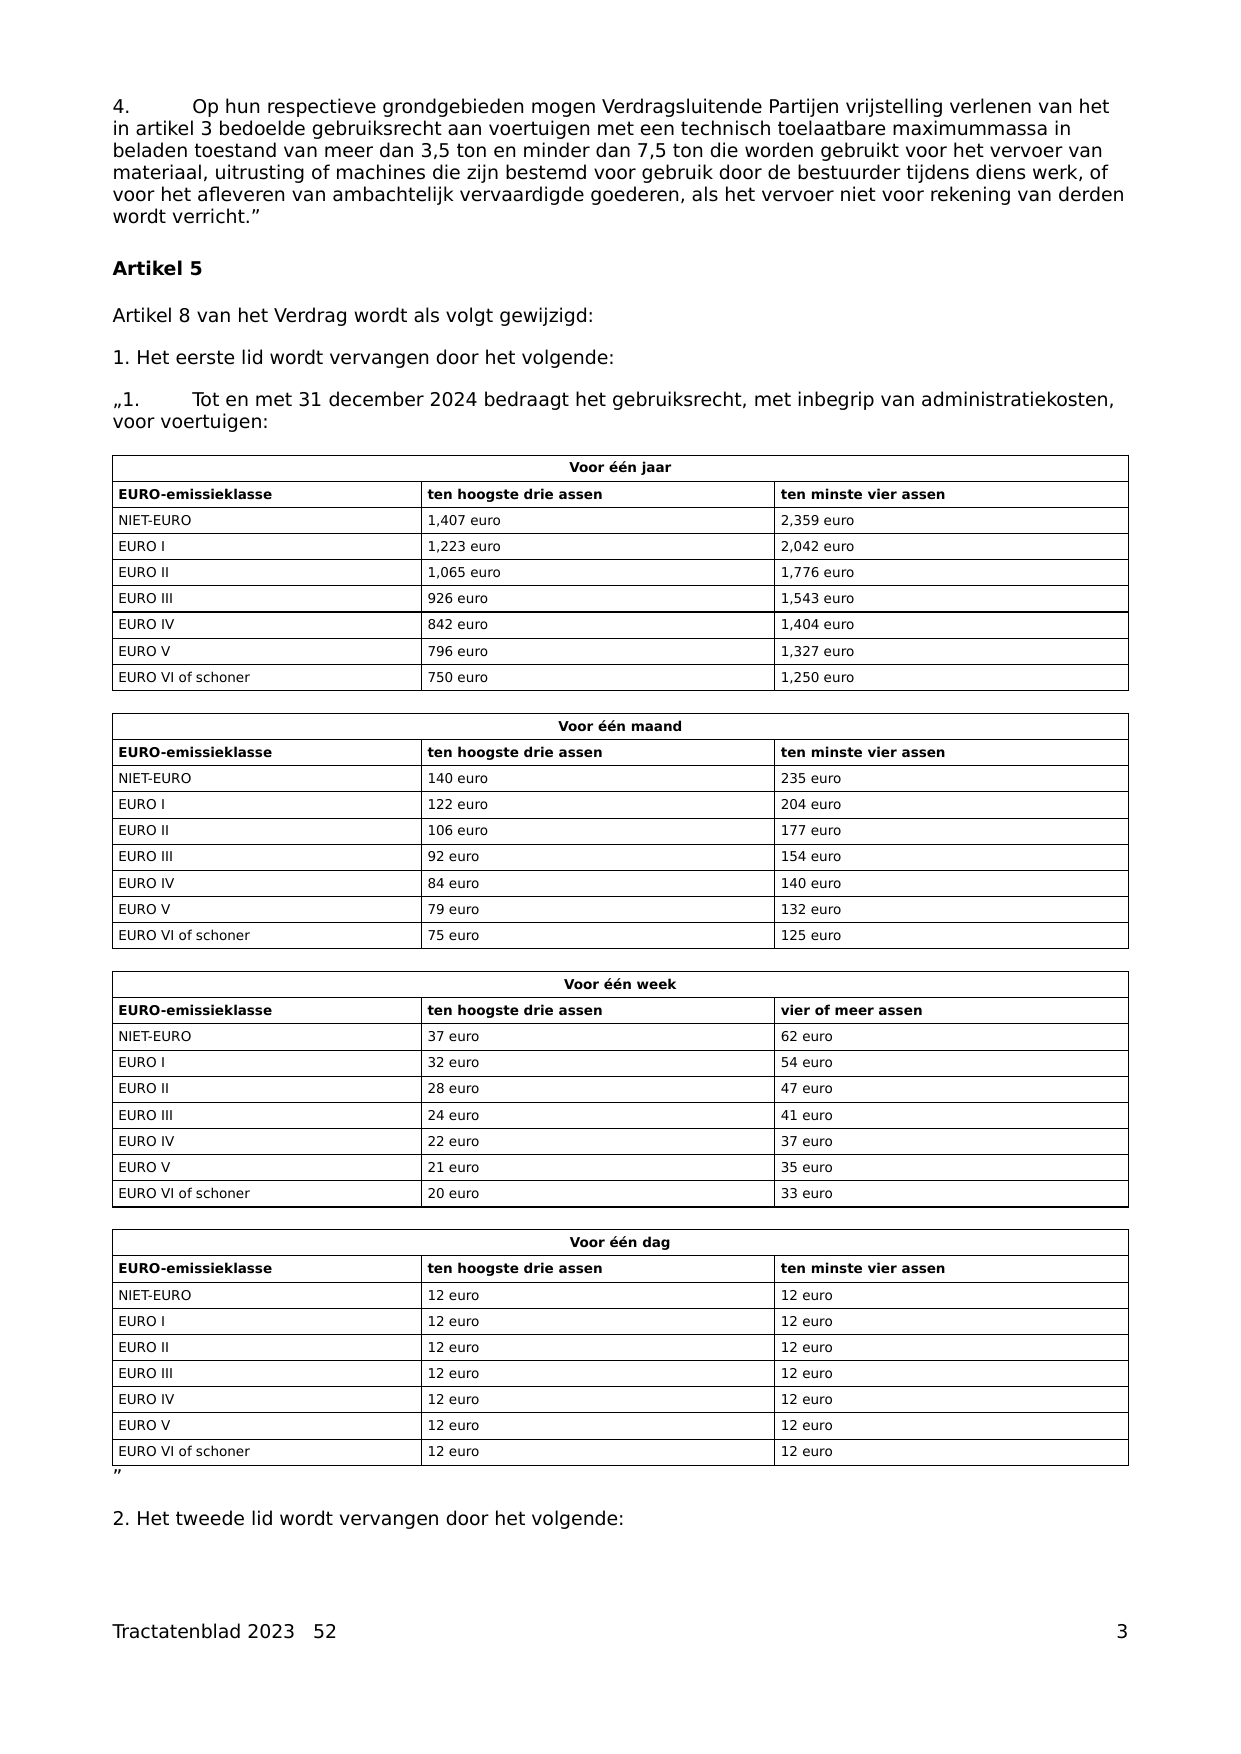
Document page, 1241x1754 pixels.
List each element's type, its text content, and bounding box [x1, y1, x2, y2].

table_cell ten minste vier assen [775, 740, 1128, 765]
table_cell 12 euro [775, 1413, 1128, 1438]
table_cell 750 euro [422, 665, 774, 690]
table_cell 926 euro [422, 586, 774, 611]
table_cell 1,404 euro [775, 613, 1128, 638]
table_cell 177 euro [775, 819, 1128, 843]
table_cell 1,776 euro [775, 560, 1128, 585]
table_cell ten minste vier assen [775, 482, 1128, 507]
table_cell EURO II [113, 1335, 421, 1360]
text 1. Het eerste lid wordt vervangen door het volgende: [112, 347, 1128, 369]
table_cell 140 euro [775, 871, 1128, 896]
table_cell EURO III [113, 586, 421, 611]
table_cell EURO-emissieklasse [113, 998, 421, 1023]
table_cell EURO-emissieklasse [113, 740, 421, 765]
table_cell 1,250 euro [775, 665, 1128, 690]
table_cell 32 euro [422, 1051, 774, 1076]
table_cell EURO V [113, 897, 421, 922]
table_cell 2,359 euro [775, 508, 1128, 533]
table_cell EURO III [113, 845, 421, 870]
table_cell 35 euro [775, 1155, 1128, 1180]
subtitle Artikel 5 [112, 258, 1128, 280]
table_cell 125 euro [775, 923, 1128, 948]
table_cell 12 euro [775, 1361, 1128, 1386]
table_header Voor één maand [113, 714, 1128, 739]
table_cell EURO III [113, 1103, 421, 1128]
table_cell ten hoogste drie assen [422, 740, 774, 765]
table_cell 75 euro [422, 923, 774, 948]
table_cell ten hoogste drie assen [422, 998, 774, 1023]
table_header Voor één week [113, 972, 1128, 997]
table_cell 1,223 euro [422, 534, 774, 559]
table_cell 22 euro [422, 1129, 774, 1154]
table_cell 204 euro [775, 792, 1128, 817]
table_cell EURO II [113, 1077, 421, 1102]
table_cell 12 euro [422, 1335, 774, 1360]
table_cell 79 euro [422, 897, 774, 922]
table_cell 47 euro [775, 1077, 1128, 1102]
table_cell EURO II [113, 560, 421, 585]
table_cell 796 euro [422, 639, 774, 664]
table_cell EURO IV [113, 1387, 421, 1412]
table_cell EURO I [113, 792, 421, 817]
table_cell 84 euro [422, 871, 774, 896]
table_cell 235 euro [775, 766, 1128, 791]
table_cell EURO IV [113, 613, 421, 638]
table_cell 54 euro [775, 1051, 1128, 1076]
table_cell NIET-EURO [113, 1283, 421, 1308]
table_cell EURO I [113, 1309, 421, 1334]
table_cell 1,543 euro [775, 586, 1128, 611]
table_cell EURO V [113, 1413, 421, 1438]
text 2. Het tweede lid wordt vervangen door het volgende: [112, 1508, 1128, 1529]
table_cell 92 euro [422, 845, 774, 870]
table_cell 12 euro [775, 1440, 1128, 1464]
table_cell EURO V [113, 1155, 421, 1180]
table_cell vier of meer assen [775, 998, 1128, 1023]
table_cell 12 euro [775, 1309, 1128, 1334]
table_cell ten minste vier assen [775, 1256, 1128, 1282]
table_cell 12 euro [422, 1413, 774, 1438]
table_cell NIET-EURO [113, 766, 421, 791]
table_cell 122 euro [422, 792, 774, 817]
table_cell EURO-emissieklasse [113, 1256, 421, 1282]
table_header Voor één jaar [113, 456, 1128, 481]
table_cell NIET-EURO [113, 1024, 421, 1049]
table_cell 12 euro [775, 1283, 1128, 1308]
table_cell 33 euro [775, 1181, 1128, 1206]
table_cell 12 euro [422, 1387, 774, 1412]
table_cell EURO III [113, 1361, 421, 1386]
table_cell 1,065 euro [422, 560, 774, 585]
table_cell 24 euro [422, 1103, 774, 1128]
table_cell 1,327 euro [775, 639, 1128, 664]
table_cell EURO VI of schoner [113, 665, 421, 690]
table_cell 12 euro [422, 1440, 774, 1464]
table_cell EURO I [113, 534, 421, 559]
table_cell 28 euro [422, 1077, 774, 1102]
table_cell 2,042 euro [775, 534, 1128, 559]
table_cell EURO VI of schoner [113, 1440, 421, 1464]
table_cell 41 euro [775, 1103, 1128, 1128]
table_cell 12 euro [422, 1361, 774, 1386]
table_cell 20 euro [422, 1181, 774, 1206]
table_cell EURO I [113, 1051, 421, 1076]
text ” [112, 1466, 1128, 1488]
table_cell 12 euro [775, 1387, 1128, 1412]
table_cell 62 euro [775, 1024, 1128, 1049]
table_cell EURO V [113, 639, 421, 664]
table_cell 842 euro [422, 613, 774, 638]
table_cell 21 euro [422, 1155, 774, 1180]
table_cell 12 euro [422, 1309, 774, 1334]
table_cell 12 euro [775, 1335, 1128, 1360]
table_cell EURO IV [113, 1129, 421, 1154]
table_cell EURO II [113, 819, 421, 843]
table_cell 37 euro [422, 1024, 774, 1049]
table_cell ten hoogste drie assen [422, 1256, 774, 1282]
table_cell ten hoogste drie assen [422, 482, 774, 507]
text Artikel 8 van het Verdrag wordt als volgt gewijzigd: [112, 305, 1128, 327]
table_cell 140 euro [422, 766, 774, 791]
table_cell NIET-EURO [113, 508, 421, 533]
table_cell EURO VI of schoner [113, 1181, 421, 1206]
table_cell 37 euro [775, 1129, 1128, 1154]
text 4. Op hun respectieve grondgebieden mogen Verdragsluitende Partijen vrijstelling verlenen van het in artikel 3 bedoelde gebruiksrecht aan voertuigen met een technisch toelaatbare maximummassa in beladen toestand van meer dan 3,5 ton en minder dan 7,5 ton die worden gebruikt voor het vervoer van materiaal, uitrusting of machines die zijn bestemd voor gebruik door de bestuurder tijdens diens werk, of voor het afleveren van ambachtelijk vervaardigde goederen, als het vervoer niet voor rekening van derden wordt verricht.” [112, 96, 1128, 228]
table_cell 12 euro [422, 1283, 774, 1308]
table_cell 1,407 euro [422, 508, 774, 533]
table_cell EURO VI of schoner [113, 923, 421, 948]
table_cell EURO IV [113, 871, 421, 896]
table_cell EURO-emissieklasse [113, 482, 421, 507]
table_header Voor één dag [113, 1230, 1128, 1255]
table_cell 154 euro [775, 845, 1128, 870]
table_cell 106 euro [422, 819, 774, 843]
text „1. Tot en met 31 december 2024 bedraagt het gebruiksrecht, met inbegrip van administratiekosten, voor voertuigen: [112, 389, 1128, 433]
table_cell 132 euro [775, 897, 1128, 922]
